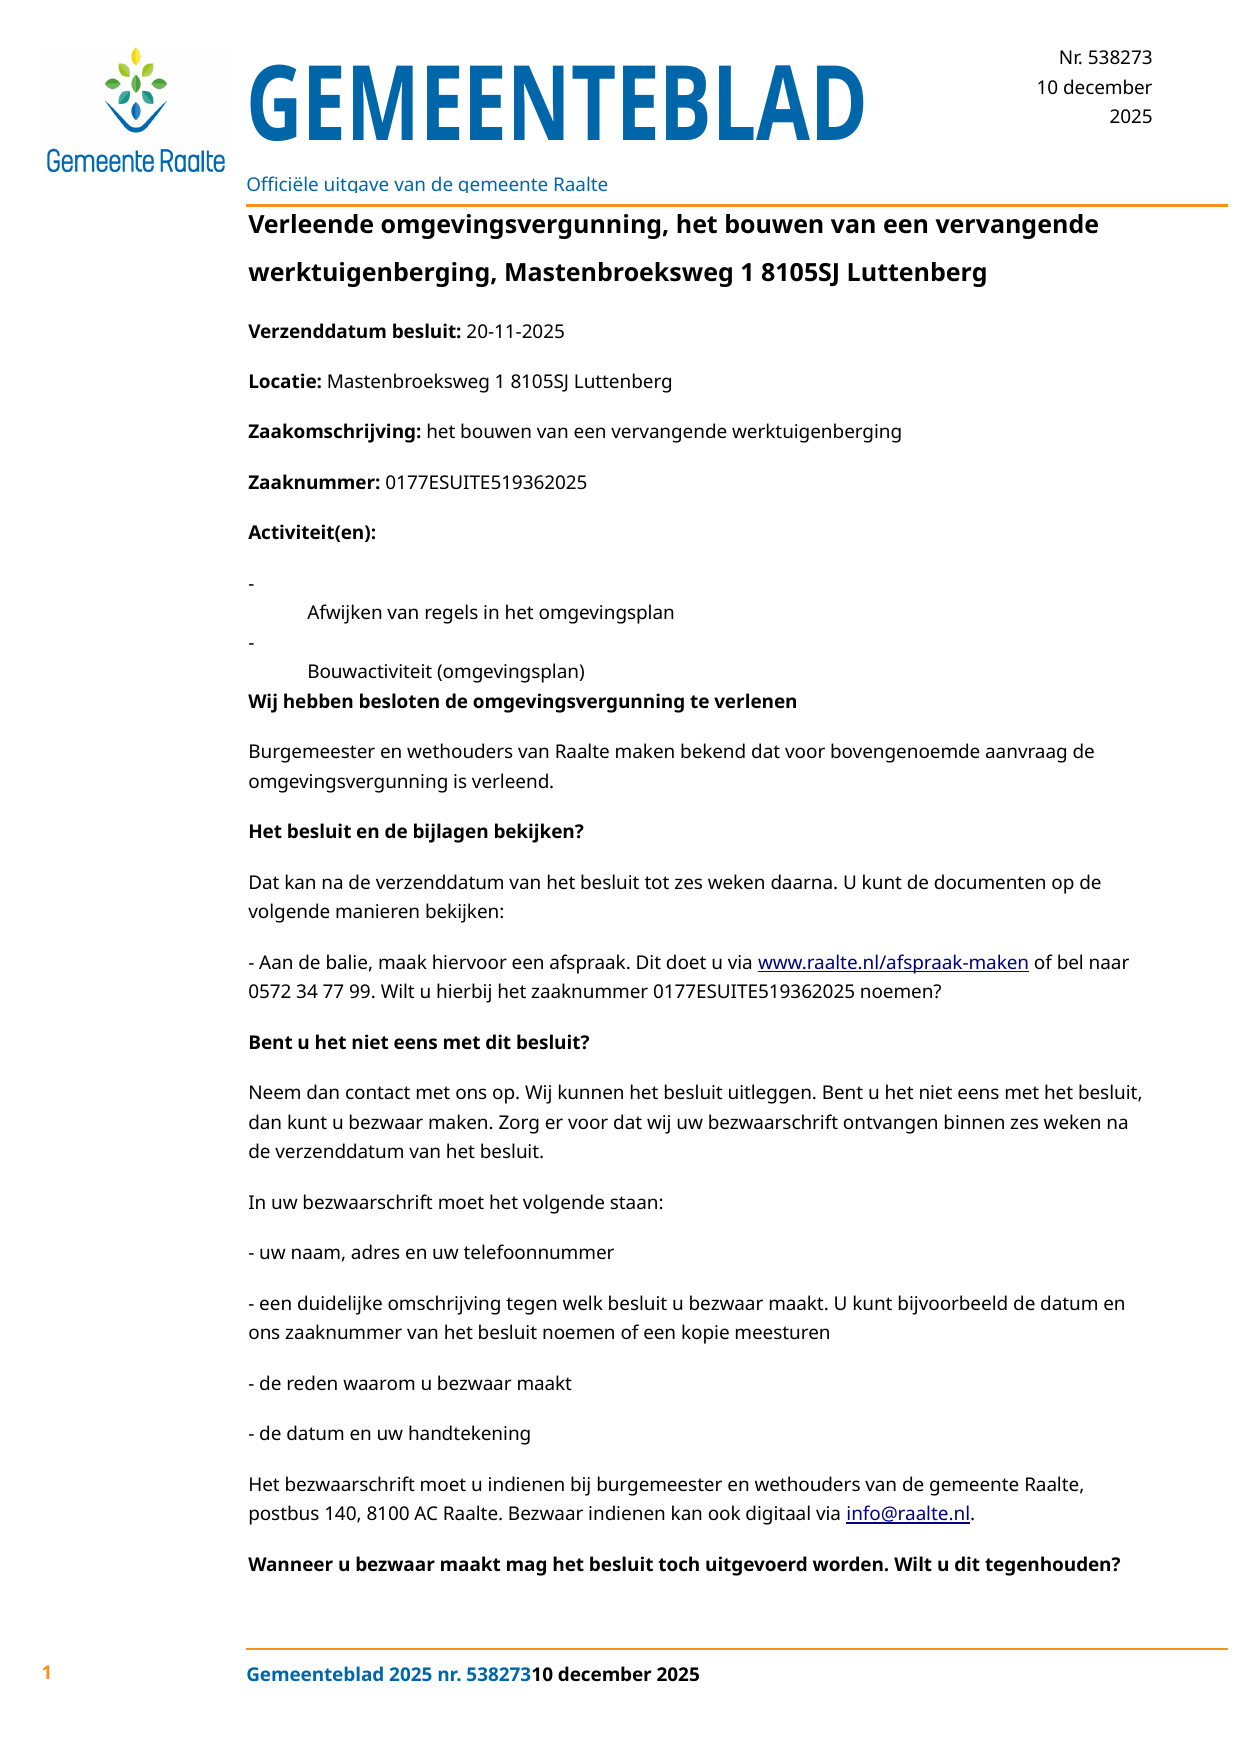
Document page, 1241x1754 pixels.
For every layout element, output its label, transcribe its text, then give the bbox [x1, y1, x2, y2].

list Afwijken van regels in het omgevingsplan [248, 599, 1152, 625]
text Zaaknummer: 0177ESUITE519362025 [248, 469, 1152, 495]
text Bent u het niet eens met dit besluit? [248, 1029, 1152, 1055]
text Het besluit en de bijlagen bekijken? [248, 819, 1152, 844]
text - Aan de balie, maak hiervoor een afspraak. Dit doet u via www.raalte.nl/afspraak-maken of bel naar 0572 34 77 99. Wilt u hierbij het zaaknummer 0177ESUITE519362025 noemen? [248, 949, 1152, 1004]
text In uw bezwaarschrift moet het volgende staan: [248, 1189, 1152, 1215]
text Zaakomschrijving: het bouwen van een vervangende werktuigenberging [248, 419, 1152, 444]
text Verzenddatum besluit: 20-11-2025 [248, 318, 1152, 344]
text Dat kan na de verzenddatum van het besluit tot zes weken daarna. U kunt de documenten op de volgende manieren bekijken: [248, 869, 1152, 924]
text - de reden waarom u bezwaar maakt [248, 1370, 1152, 1396]
text - een duidelijke omschrijving tegen welk besluit u bezwaar maakt. U kunt bijvoorbeeld de datum en ons zaaknummer van het besluit noemen of een kopie meesturen [248, 1290, 1152, 1345]
text - uw naam, adres en uw telefoonnummer [248, 1239, 1152, 1265]
text Het bezwaarschrift moet u indienen bij burgemeester en wethouders van de gemeente Raalte, postbus 140, 8100 AC Raalte. Bezwaar indienen kan ook digitaal via info@raalte.nl. [248, 1471, 1152, 1526]
picture [41, 47, 231, 172]
text Verleende omgevingsvergunning, het bouwen van een vervangende werktuigenberging, Mastenbroeksweg 1 8105SJ Luttenberg [248, 207, 1152, 288]
list Bouwactiviteit (omgevingsplan) [248, 659, 1152, 684]
text - de datum en uw handtekening [248, 1420, 1152, 1446]
text Wij hebben besloten de omgevingsvergunning te verlenen [248, 688, 1152, 714]
text Wanneer u bezwaar maakt mag het besluit toch uitgevoerd worden. Wilt u dit tegenhouden? [248, 1551, 1152, 1577]
text Burgemeester en wethouders van Raalte maken bekend dat voor bovengenoemde aanvraag de omgevingsvergunning is verleend. [248, 739, 1152, 794]
text Neem dan contact met ons op. Wij kunnen het besluit uitleggen. Bent u het niet eens met het besluit, dan kunt u bezwaar maken. Zorg er voor dat wij uw bezwaarschrift ontvangen binnen zes weken na de verzenddatum van het besluit. [248, 1079, 1152, 1164]
text Locatie: Mastenbroeksweg 1 8105SJ Luttenberg [248, 368, 1152, 394]
text Activiteit(en): [248, 519, 1152, 545]
